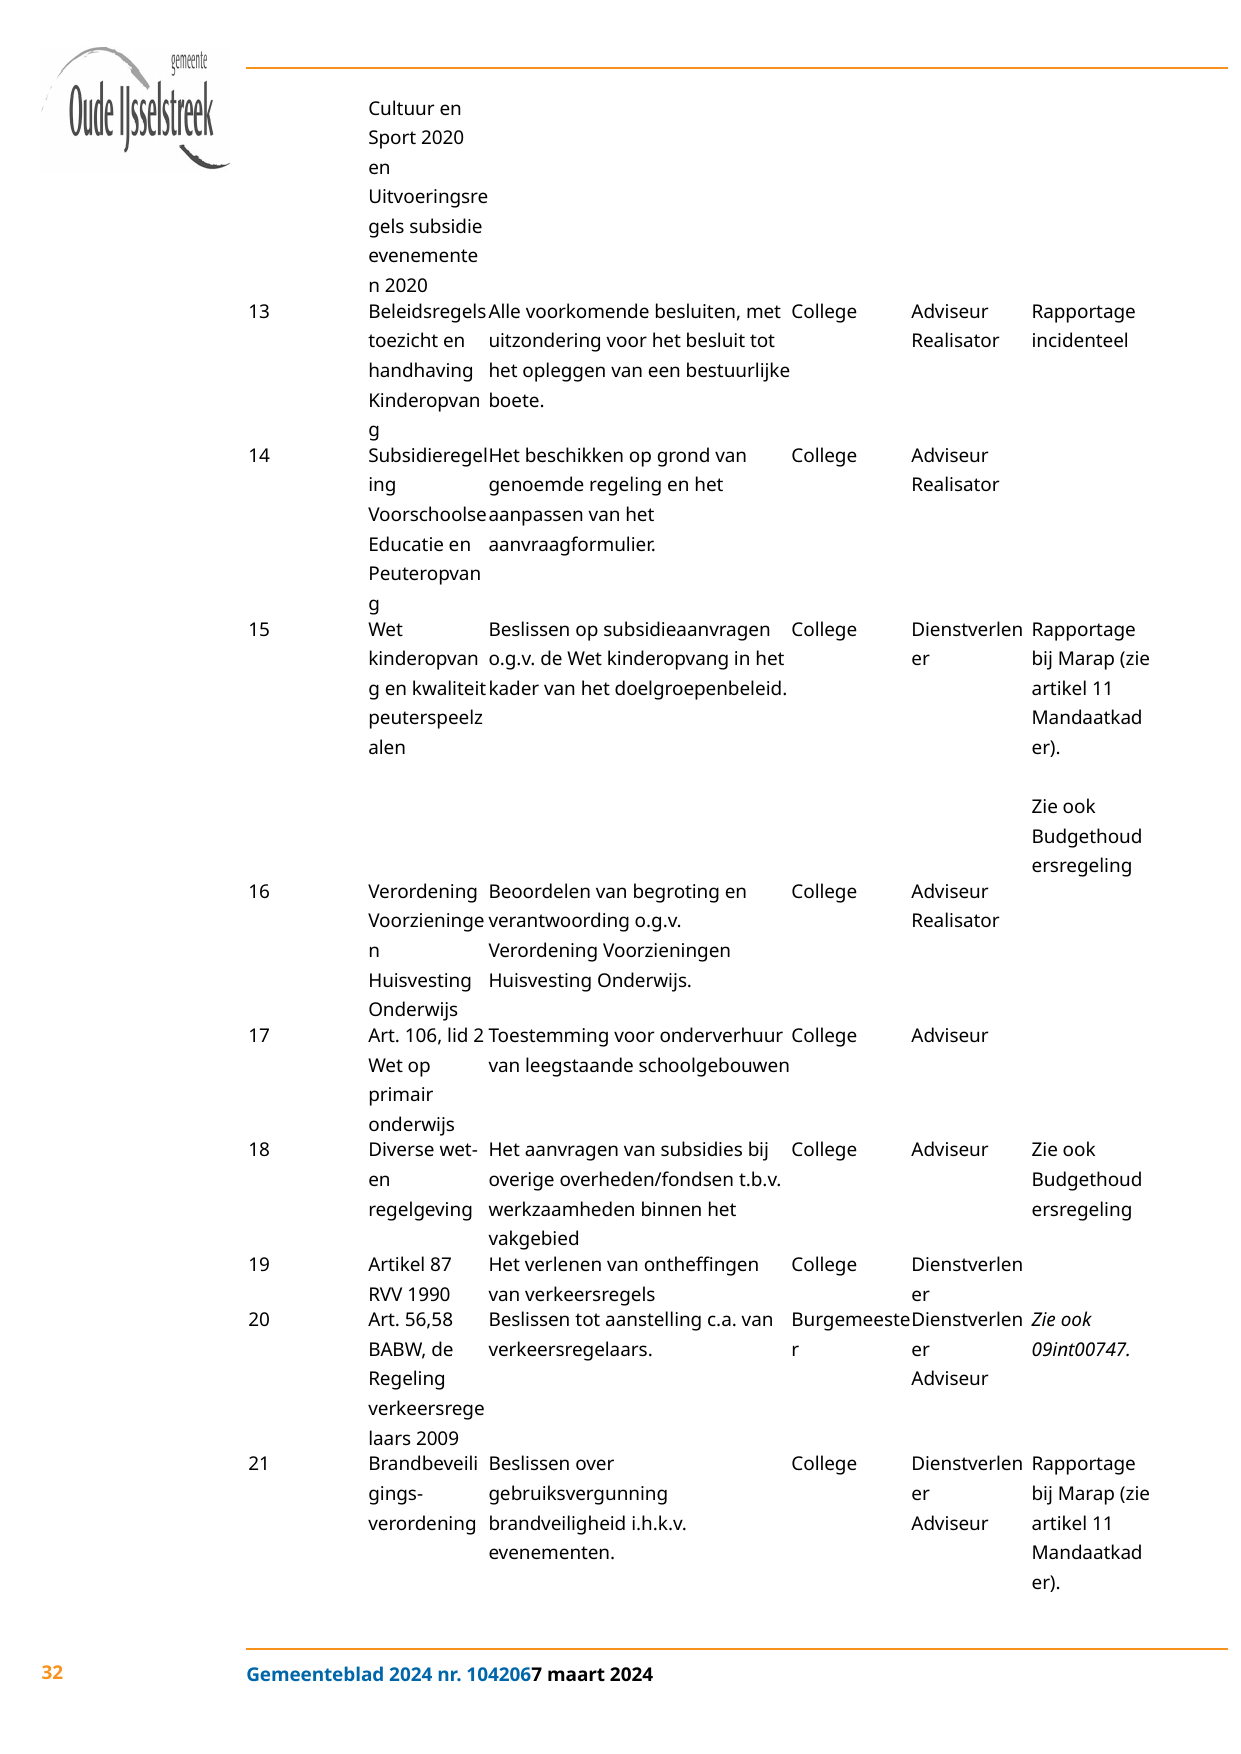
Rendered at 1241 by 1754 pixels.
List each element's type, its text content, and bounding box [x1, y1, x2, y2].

table_cell Het aanvragen van subsidies bij overige overheden/fondsen t.b.v. werkzaamheden binnen het vakgebied [488, 1137, 791, 1251]
table_cell Het verlenen van ontheffingen van verkeersregels [488, 1251, 791, 1306]
table_cell Artikel 87 RVV 1990 [368, 1251, 488, 1306]
table_cell 15 [248, 616, 368, 878]
table_cell Alle voorkomende besluiten, met uitzondering voor het besluit tot het opleggen van een bestuurlijke boete. [488, 298, 791, 442]
table_cell Dienstverlener Adviseur [911, 1451, 1031, 1594]
table_cell 21 [248, 1451, 368, 1594]
table_cell Wet kinderopvang en kwaliteit peuterspeelzalen [368, 616, 488, 878]
table_cell Subsidieregeling Voorschoolse Educatie en Peuteropvang [368, 442, 488, 616]
table_cell Beslissen op subsidieaanvragen o.g.v. de Wet kinderopvang in het kader van het doelgroepenbeleid. [488, 616, 791, 878]
table_cell 20 [248, 1306, 368, 1451]
table_cell Het beschikken op grond van genoemde regeling en het aanpassen van het aanvraagformulier. [488, 442, 791, 616]
table_cell Adviseur [911, 1022, 1031, 1137]
table_cell 17 [248, 1022, 368, 1137]
table_cell College [791, 1251, 911, 1306]
table_cell [1031, 95, 1152, 298]
table_cell College [791, 878, 911, 1022]
table_cell Art. 56,58 BABW, de Regeling verkeersregelaars 2009 [368, 1306, 488, 1451]
table_cell College [791, 442, 911, 616]
table_cell Beoordelen van begroting en verantwoording o.g.v. Verordening Voorzieningen Huisvesting Onderwijs. [488, 878, 791, 1022]
table_cell Brandbeveiligings- verordening [368, 1451, 488, 1594]
table_cell College [791, 616, 911, 878]
table_cell Adviseur Realisator [911, 442, 1031, 616]
table_cell 18 [248, 1137, 368, 1251]
table_cell Adviseur Realisator [911, 878, 1031, 1022]
table_cell Cultuur en Sport 2020 en Uitvoeringsregels subsidie evenementen 2020 [368, 95, 488, 298]
table_cell Adviseur Realisator [911, 298, 1031, 442]
table_cell Rapportage bij Marap (zie artikel 11 Mandaatkader). Zie ook Budgethoudersregeling [1031, 616, 1152, 878]
table_cell [1031, 1251, 1152, 1306]
table_cell College [791, 298, 911, 442]
table_cell Dienstverlener [911, 616, 1031, 878]
table_cell Diverse wet- en regelgeving [368, 1137, 488, 1251]
table_cell College [791, 1137, 911, 1251]
picture [41, 47, 231, 172]
table_cell 16 [248, 878, 368, 1022]
table_cell Beslissen over gebruiksvergunning brandveiligheid i.h.k.v. evenementen. [488, 1451, 791, 1594]
table_cell Dienstverlener Adviseur [911, 1306, 1031, 1451]
table_cell Toestemming voor onderverhuur van leegstaande schoolgebouwen [488, 1022, 791, 1137]
table_cell College [791, 1451, 911, 1594]
table_cell [791, 95, 911, 298]
table_cell Art. 106, lid 2 Wet op primair onderwijs [368, 1022, 488, 1137]
table_cell Adviseur [911, 1137, 1031, 1251]
table_cell [911, 95, 1031, 298]
table_cell 13 [248, 298, 368, 442]
table_cell [248, 95, 368, 298]
table_cell Dienstverlener [911, 1251, 1031, 1306]
table_cell 14 [248, 442, 368, 616]
table_cell [488, 95, 791, 298]
table_cell Zie ook Budgethoudersregeling [1031, 1137, 1152, 1251]
table_cell Beleidsregels toezicht en handhaving Kinderopvang [368, 298, 488, 442]
table_cell [1031, 442, 1152, 616]
table_cell [1031, 1022, 1152, 1137]
table_cell Rapportage bij Marap (zie artikel 11 Mandaatkader). [1031, 1451, 1152, 1594]
table_cell 19 [248, 1251, 368, 1306]
table_cell Verordening Voorzieningen Huisvesting Onderwijs [368, 878, 488, 1022]
table_cell Burgemeester [791, 1306, 911, 1451]
table_cell [1031, 878, 1152, 1022]
table_cell Zie ook 09int00747. [1031, 1306, 1152, 1451]
table_cell Rapportage incidenteel [1031, 298, 1152, 442]
table_cell College [791, 1022, 911, 1137]
table_cell Beslissen tot aanstelling c.a. van verkeersregelaars. [488, 1306, 791, 1451]
